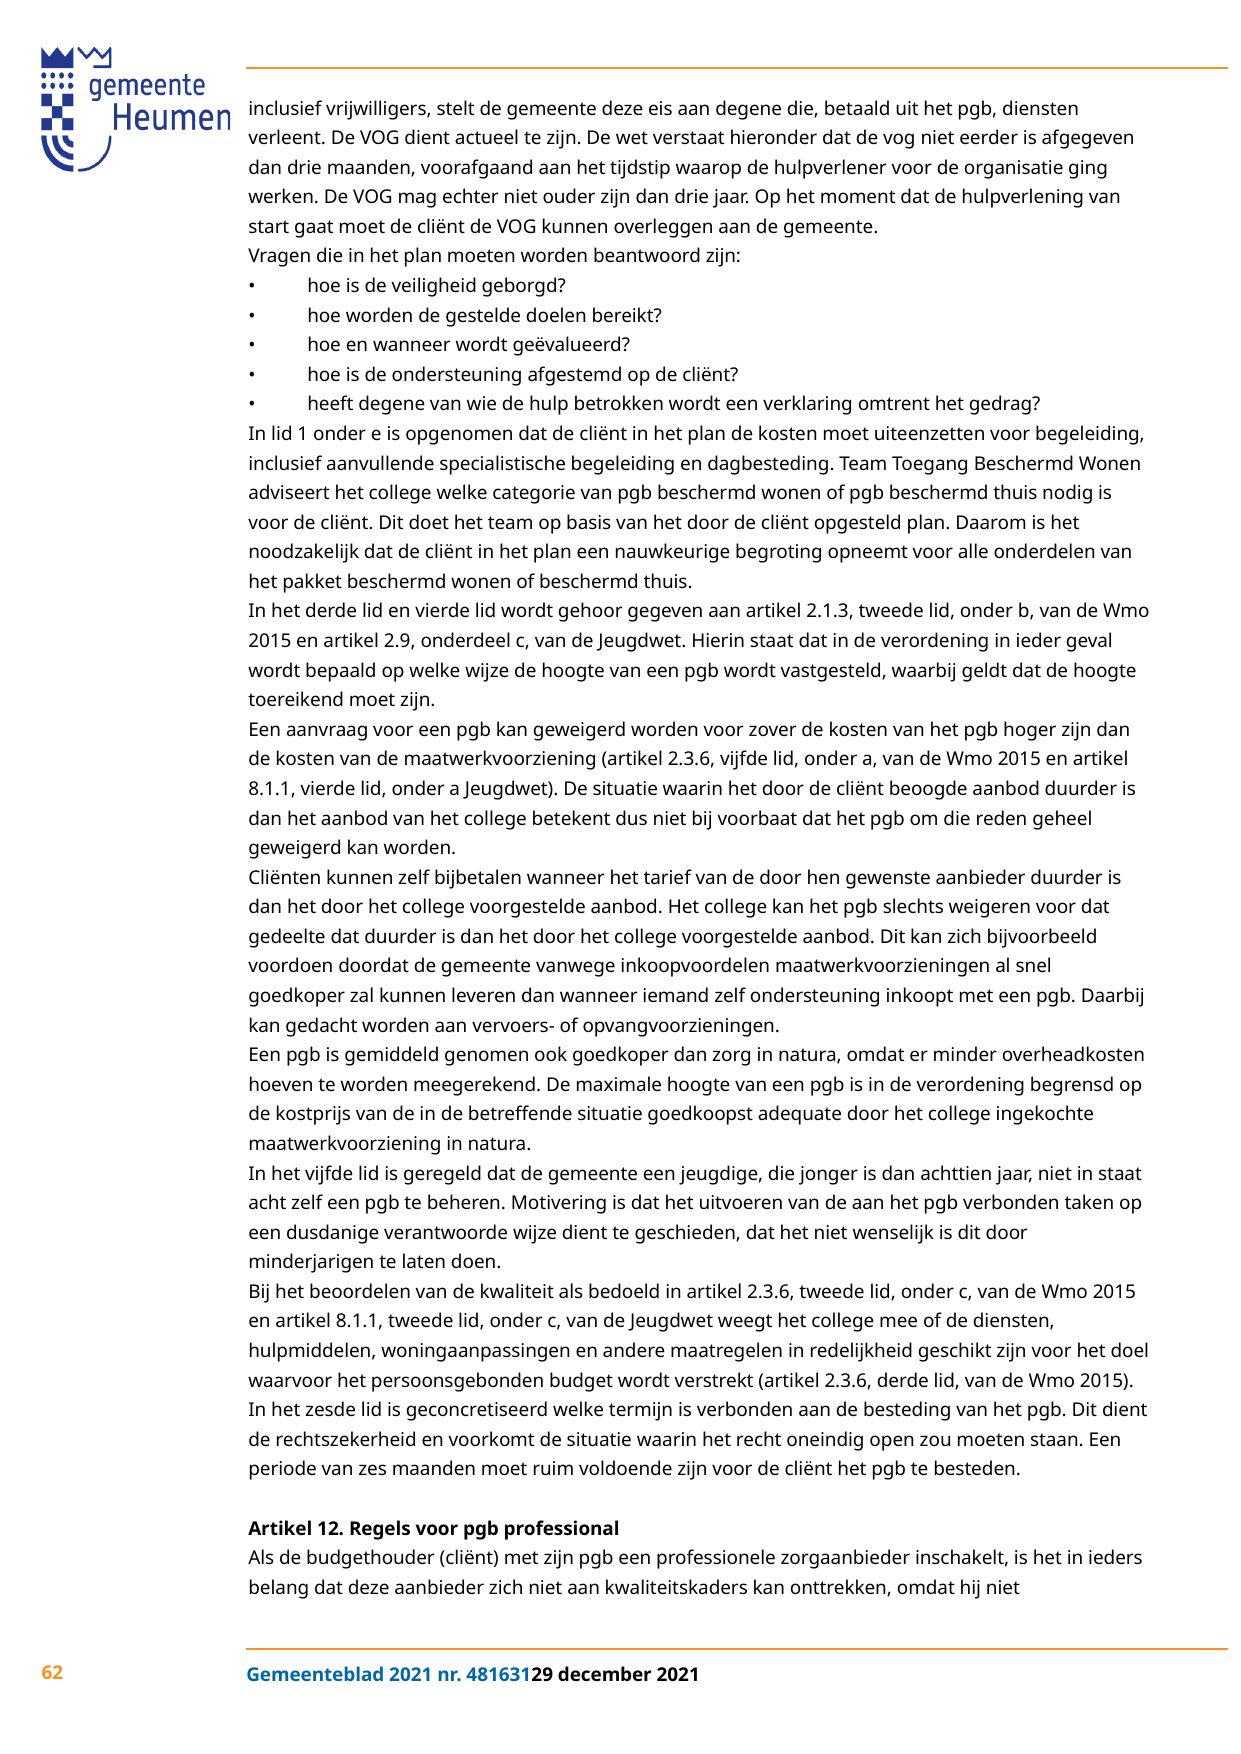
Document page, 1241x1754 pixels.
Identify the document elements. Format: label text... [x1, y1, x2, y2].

text Als de budgethouder (cliënt) met zijn pgb een professionele zorgaanbieder inschakelt, is het in ieders belang dat deze aanbieder zich niet aan kwaliteitskaders kan onttrekken, omdat hij niet [248, 1544, 1152, 1600]
list hoe is de veiligheid geborgd? [248, 272, 1152, 298]
picture [41, 47, 231, 172]
list hoe en wanneer wordt geëvalueerd? [248, 331, 1152, 357]
text Vragen die in het plan moeten worden beantwoord zijn: [248, 243, 1152, 268]
text In het zesde lid is geconcretiseerd welke termijn is verbonden aan de besteding van het pgb. Dit dient de rechtszekerheid en voorkomt de situatie waarin het recht oneindig open zou moeten staan. Een periode van zes maanden moet ruim voldoende zijn voor de cliënt het pgb te besteden. [248, 1396, 1152, 1481]
list hoe is de ondersteuning afgestemd op de cliënt? [248, 361, 1152, 387]
text Bij het beoordelen van de kwaliteit als bedoeld in artikel 2.3.6, tweede lid, onder c, van de Wmo 2015 en artikel 8.1.1, tweede lid, onder c, van de Jeugdwet weegt het college mee of de diensten, hulpmiddelen, woningaanpassingen en andere maatregelen in redelijkheid geschikt zijn voor het doel waarvoor het persoonsgebonden budget wordt verstrekt (artikel 2.3.6, derde lid, van de Wmo 2015). [248, 1278, 1152, 1393]
text Een pgb is gemiddeld genomen ook goedkoper dan zorg in natura, omdat er minder overheadkosten hoeven te worden meegerekend. De maximale hoogte van een pgb is in de verordening begrensd op de kostprijs van de in de betreffende situatie goedkoopst adequate door het college ingekochte maatwerkvoorziening in natura. [248, 1041, 1152, 1156]
list heeft degene van wie de hulp betrokken wordt een verklaring omtrent het gedrag? [248, 391, 1152, 416]
text Artikel 12. Regels voor pgb professional [248, 1515, 1152, 1541]
list hoe worden de gestelde doelen bereikt? [248, 302, 1152, 328]
text inclusief vrijwilligers, stelt de gemeente deze eis aan degene die, betaald uit het pgb, diensten verleent. De VOG dient actueel te zijn. De wet verstaat hieronder dat de vog niet eerder is afgegeven dan drie maanden, voorafgaand aan het tijdstip waarop de hulpverlener voor de organisatie ging werken. De VOG mag echter niet ouder zijn dan drie jaar. Op het moment dat de hulpverlening van start gaat moet de cliënt de VOG kunnen overleggen aan de gemeente. [248, 95, 1152, 239]
text In het derde lid en vierde lid wordt gehoor gegeven aan artikel 2.1.3, tweede lid, onder b, van de Wmo 2015 en artikel 2.9, onderdeel c, van de Jeugdwet. Hierin staat dat in de verordening in ieder geval wordt bepaald op welke wijze de hoogte van een pgb wordt vastgesteld, waarbij geldt dat de hoogte toereikend moet zijn. [248, 598, 1152, 712]
text In lid 1 onder e is opgenomen dat de cliënt in het plan de kosten moet uiteenzetten voor begeleiding, inclusief aanvullende specialistische begeleiding en dagbesteding. Team Toegang Beschermd Wonen adviseert het college welke categorie van pgb beschermd wonen of pgb beschermd thuis nodig is voor de cliënt. Dit doet het team op basis van het door de cliënt opgesteld plan. Daarom is het noodzakelijk dat de cliënt in het plan een nauwkeurige begroting opneemt voor alle onderdelen van het pakket beschermd wonen of beschermd thuis. [248, 420, 1152, 594]
text In het vijfde lid is geregeld dat de gemeente een jeugdige, die jonger is dan achttien jaar, niet in staat acht zelf een pgb te beheren. Motivering is dat het uitvoeren van de aan het pgb verbonden taken op een dusdanige verantwoorde wijze dient te geschieden, dat het niet wenselijk is dit door minderjarigen te laten doen. [248, 1160, 1152, 1274]
text Cliënten kunnen zelf bijbetalen wanneer het tarief van de door hen gewenste aanbieder duurder is dan het door het college voorgestelde aanbod. Het college kan het pgb slechts weigeren voor dat gedeelte dat duurder is dan het door het college voorgestelde aanbod. Dit kan zich bijvoorbeeld voordoen doordat de gemeente vanwege inkoopvoordelen maatwerkvoorzieningen al snel goedkoper zal kunnen leveren dan wanneer iemand zelf ondersteuning inkoopt met een pgb. Daarbij kan gedacht worden aan vervoers- of opvangvoorzieningen. [248, 864, 1152, 1038]
text Een aanvraag voor een pgb kan geweigerd worden voor zover de kosten van het pgb hoger zijn dan de kosten van de maatwerkvoorziening (artikel 2.3.6, vijfde lid, onder a, van de Wmo 2015 en artikel 8.1.1, vierde lid, onder a Jeugdwet). De situatie waarin het door de cliënt beoogde aanbod duurder is dan het aanbod van het college betekent dus niet bij voorbaat dat het pgb om die reden geheel geweigerd kan worden. [248, 716, 1152, 860]
